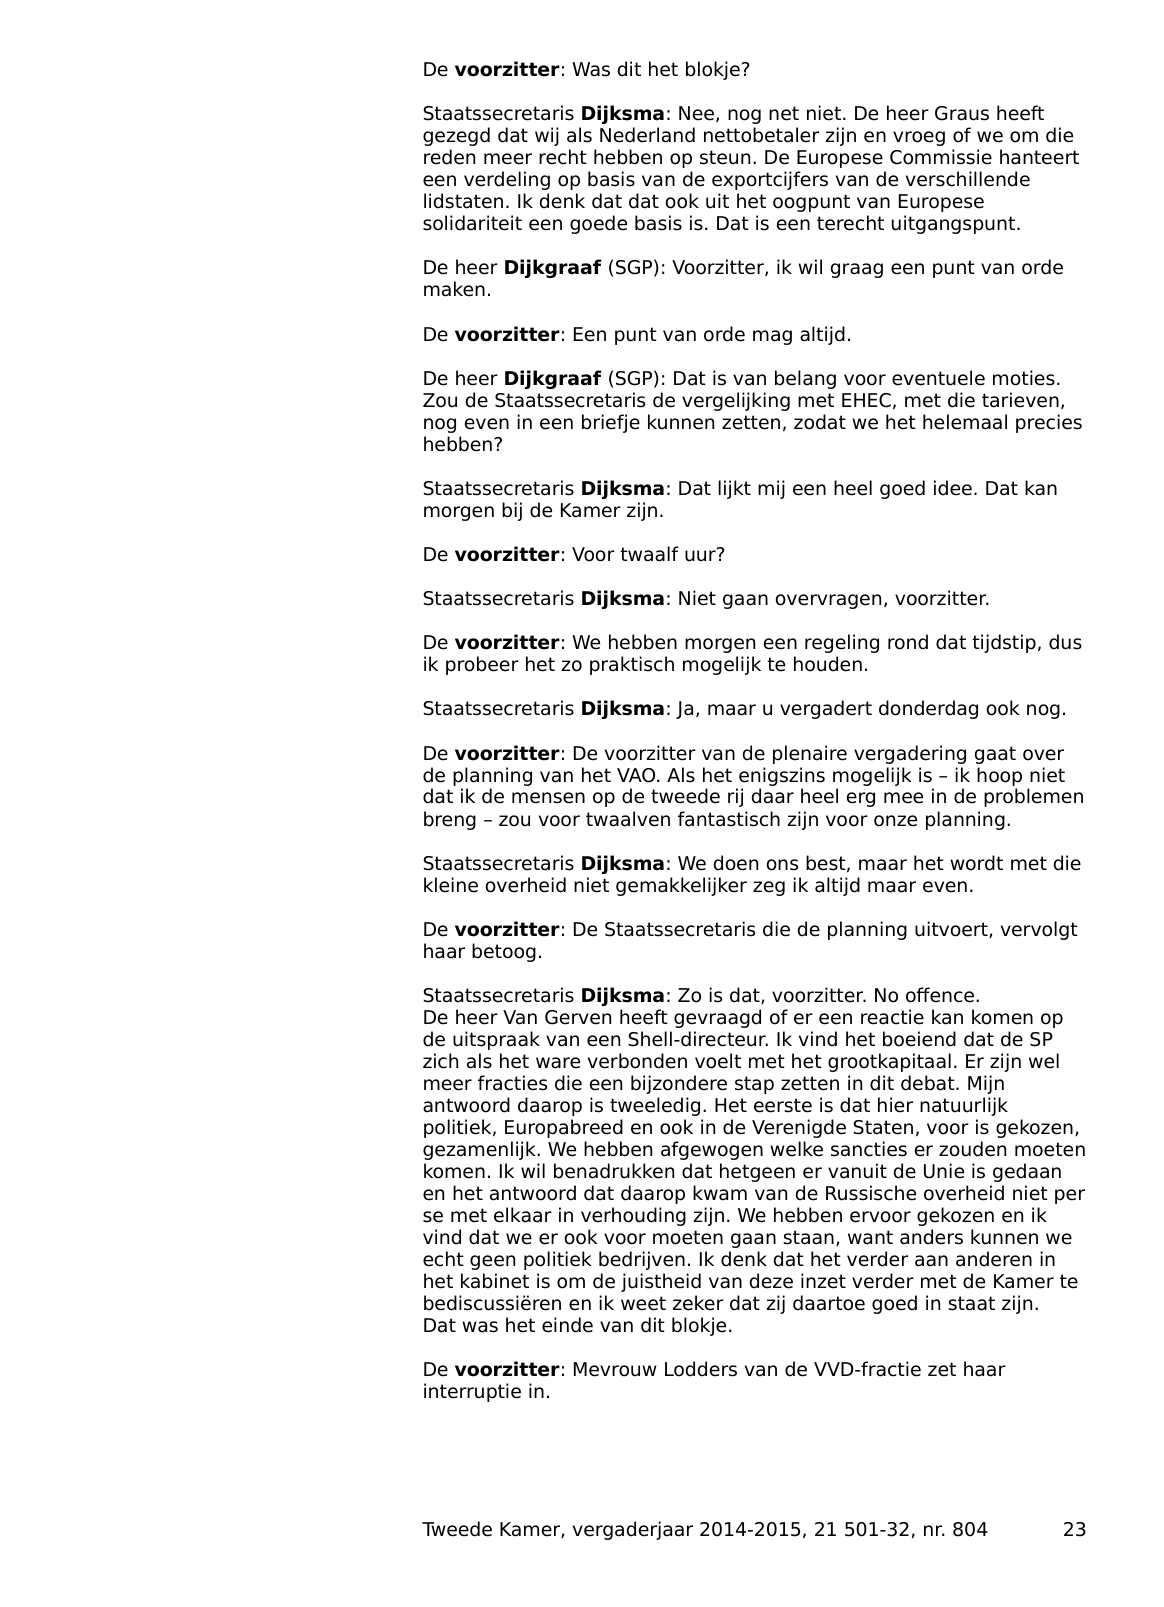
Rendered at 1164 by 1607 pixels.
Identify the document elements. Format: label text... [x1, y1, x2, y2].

text De voorzitter: Voor twaalf uur? [422, 544, 1087, 566]
text De heer Dijkgraaf (SGP): Dat is van belang voor eventuele moties. Zou de Staatssecretaris de vergelijking met EHEC, met die tarieven, nog even in een briefje kunnen zetten, zodat we het helemaal precies hebben? [422, 368, 1087, 456]
text Staatssecretaris Dijksma: Zo is dat, voorzitter. No offence. [422, 985, 1087, 1007]
text Staatssecretaris Dijksma: Ja, maar u vergadert donderdag ook nog. [422, 698, 1087, 720]
text Staatssecretaris Dijksma: Nee, nog net niet. De heer Graus heeft gezegd dat wij als Nederland nettobetaler zijn en vroeg of we om die reden meer recht hebben op steun. De Europese Commissie hanteert een verdeling op basis van de exportcijfers van de verschillende lidstaten. Ik denk dat dat ook uit het oogpunt van Europese solidariteit een goede basis is. Dat is een terecht uitgangspunt. [422, 103, 1087, 235]
text De heer Dijkgraaf (SGP): Voorzitter, ik wil graag een punt van orde maken. [422, 257, 1087, 301]
text Staatssecretaris Dijksma: Niet gaan overvragen, voorzitter. [422, 588, 1087, 610]
text De voorzitter: De Staatssecretaris die de planning uitvoert, vervolgt haar betoog. [422, 919, 1087, 963]
text De voorzitter: Een punt van orde mag altijd. [422, 323, 1087, 345]
text De voorzitter: Mevrouw Lodders van de VVD-fractie zet haar interruptie in. [422, 1359, 1087, 1403]
text De voorzitter: Was dit het blokje? [422, 59, 1087, 81]
text Staatssecretaris Dijksma: We doen ons best, maar het wordt met die kleine overheid niet gemakkelijker zeg ik altijd maar even. [422, 853, 1087, 897]
text De heer Van Gerven heeft gevraagd of er een reactie kan komen op de uitspraak van een Shell-directeur. Ik vind het boeiend dat de SP zich als het ware verbonden voelt met het grootkapitaal. Er zijn wel meer fracties die een bijzondere stap zetten in dit debat. Mijn antwoord daarop is tweeledig. Het eerste is dat hier natuurlijk politiek, Europabreed en ook in de Verenigde Staten, voor is gekozen, gezamenlijk. We hebben afgewogen welke sancties er zouden moeten komen. Ik wil benadrukken dat hetgeen er vanuit de Unie is gedaan en het antwoord dat daarop kwam van de Russische overheid niet per se met elkaar in verhouding zijn. We hebben ervoor gekozen en ik vind dat we er ook voor moeten gaan staan, want anders kunnen we echt geen politiek bedrijven. Ik denk dat het verder aan anderen in het kabinet is om de juistheid van deze inzet verder met de Kamer te bediscussiëren en ik weet zeker dat zij daartoe goed in staat zijn. [422, 1007, 1087, 1314]
text Staatssecretaris Dijksma: Dat lijkt mij een heel goed idee. Dat kan morgen bij de Kamer zijn. [422, 478, 1087, 522]
text De voorzitter: We hebben morgen een regeling rond dat tijdstip, dus ik probeer het zo praktisch mogelijk te houden. [422, 632, 1087, 676]
text Dat was het einde van dit blokje. [422, 1314, 1087, 1337]
text De voorzitter: De voorzitter van de plenaire vergadering gaat over de planning van het VAO. Als het enigszins mogelijk is – ik hoop niet dat ik de mensen op de tweede rij daar heel erg mee in de problemen breng – zou voor twaalven fantastisch zijn voor onze planning. [422, 742, 1087, 830]
